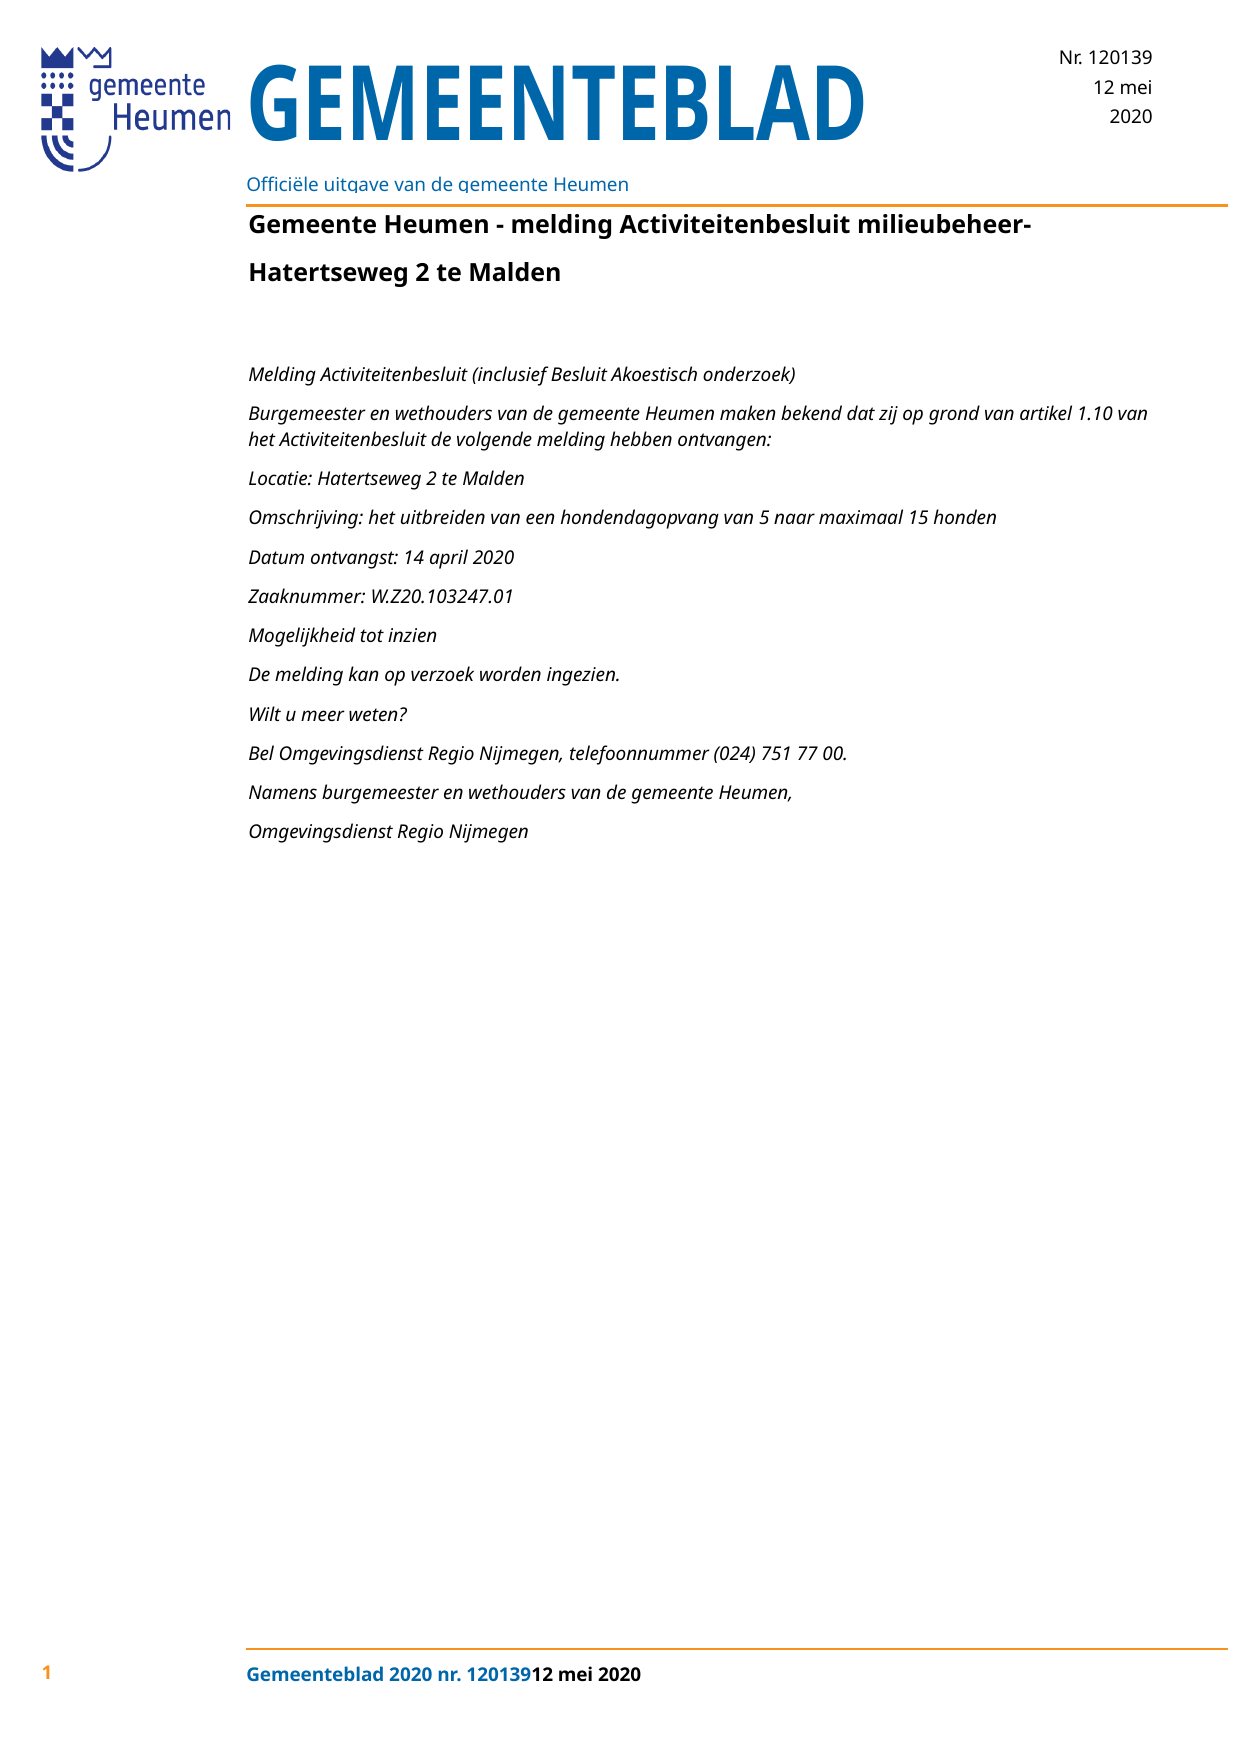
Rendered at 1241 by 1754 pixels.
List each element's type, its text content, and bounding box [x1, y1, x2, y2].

text Gemeente Heumen - melding Activiteitenbesluit milieubeheer- Hatertseweg 2 te Malden [248, 207, 1152, 288]
text Omgevingsdienst Regio Nijmegen [248, 819, 1152, 844]
text Mogelijkheid tot inzien [248, 622, 1152, 648]
text Zaaknummer: W.Z20.103247.01 [248, 583, 1152, 609]
text Datum ontvangst: 14 april 2020 [248, 544, 1152, 569]
text Locatie: Hatertseweg 2 te Malden [248, 465, 1152, 491]
text Melding Activiteitenbesluit (inclusief Besluit Akoestisch onderzoek) [248, 361, 1152, 387]
text Burgemeester en wethouders van de gemeente Heumen maken bekend dat zij op grond van artikel 1.10 van het Activiteitenbesluit de volgende melding hebben ontvangen: [248, 400, 1152, 452]
text Namens burgemeester en wethouders van de gemeente Heumen, [248, 779, 1152, 805]
text Omschrijving: het uitbreiden van een hondendagopvang van 5 naar maximaal 15 honden [248, 504, 1152, 530]
text Wilt u meer weten? [248, 701, 1152, 727]
text Bel Omgevingsdienst Regio Nijmegen, telefoonnummer (024) 751 77 00. [248, 740, 1152, 766]
picture [41, 47, 231, 172]
text De melding kan op verzoek worden ingezien. [248, 662, 1152, 687]
